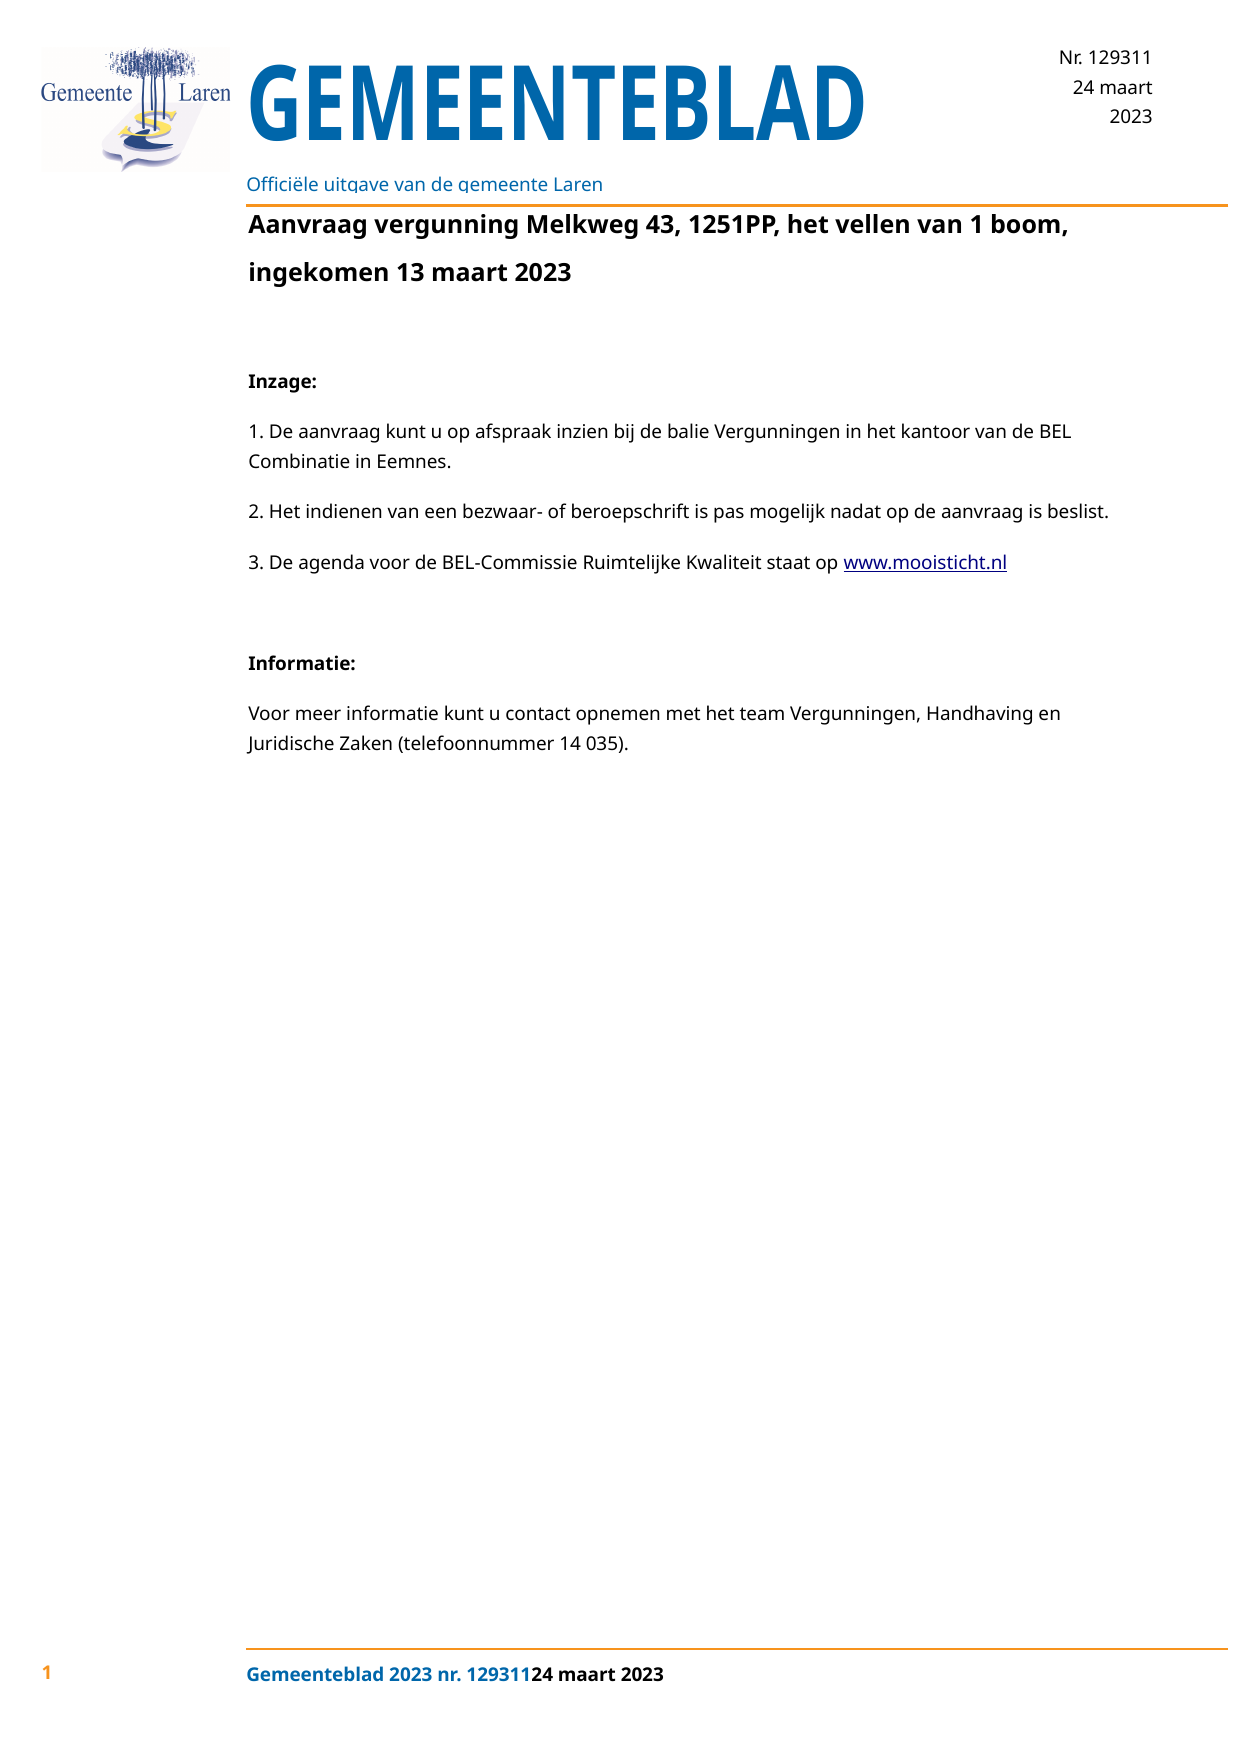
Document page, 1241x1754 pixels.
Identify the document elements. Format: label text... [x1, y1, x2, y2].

text Voor meer informatie kunt u contact opnemen met het team Vergunningen, Handhaving en Juridische Zaken (telefoonnummer 14 035). [248, 700, 1152, 756]
text Inzage: [248, 368, 1152, 394]
picture [41, 47, 231, 172]
text 1. De aanvraag kunt u op afspraak inzien bij de balie Vergunningen in het kantoor van de BEL Combinatie in Eemnes. [248, 419, 1152, 474]
text 3. De agenda voor de BEL-Commissie Ruimtelijke Kwaliteit staat op www.mooisticht.nl [248, 549, 1152, 575]
text Aanvraag vergunning Melkweg 43, 1251PP, het vellen van 1 boom, ingekomen 13 maart 2023 [248, 207, 1152, 288]
text 2. Het indienen van een bezwaar- of beroepschrift is pas mogelijk nadat op de aanvraag is beslist. [248, 499, 1152, 524]
text Informatie: [248, 650, 1152, 676]
